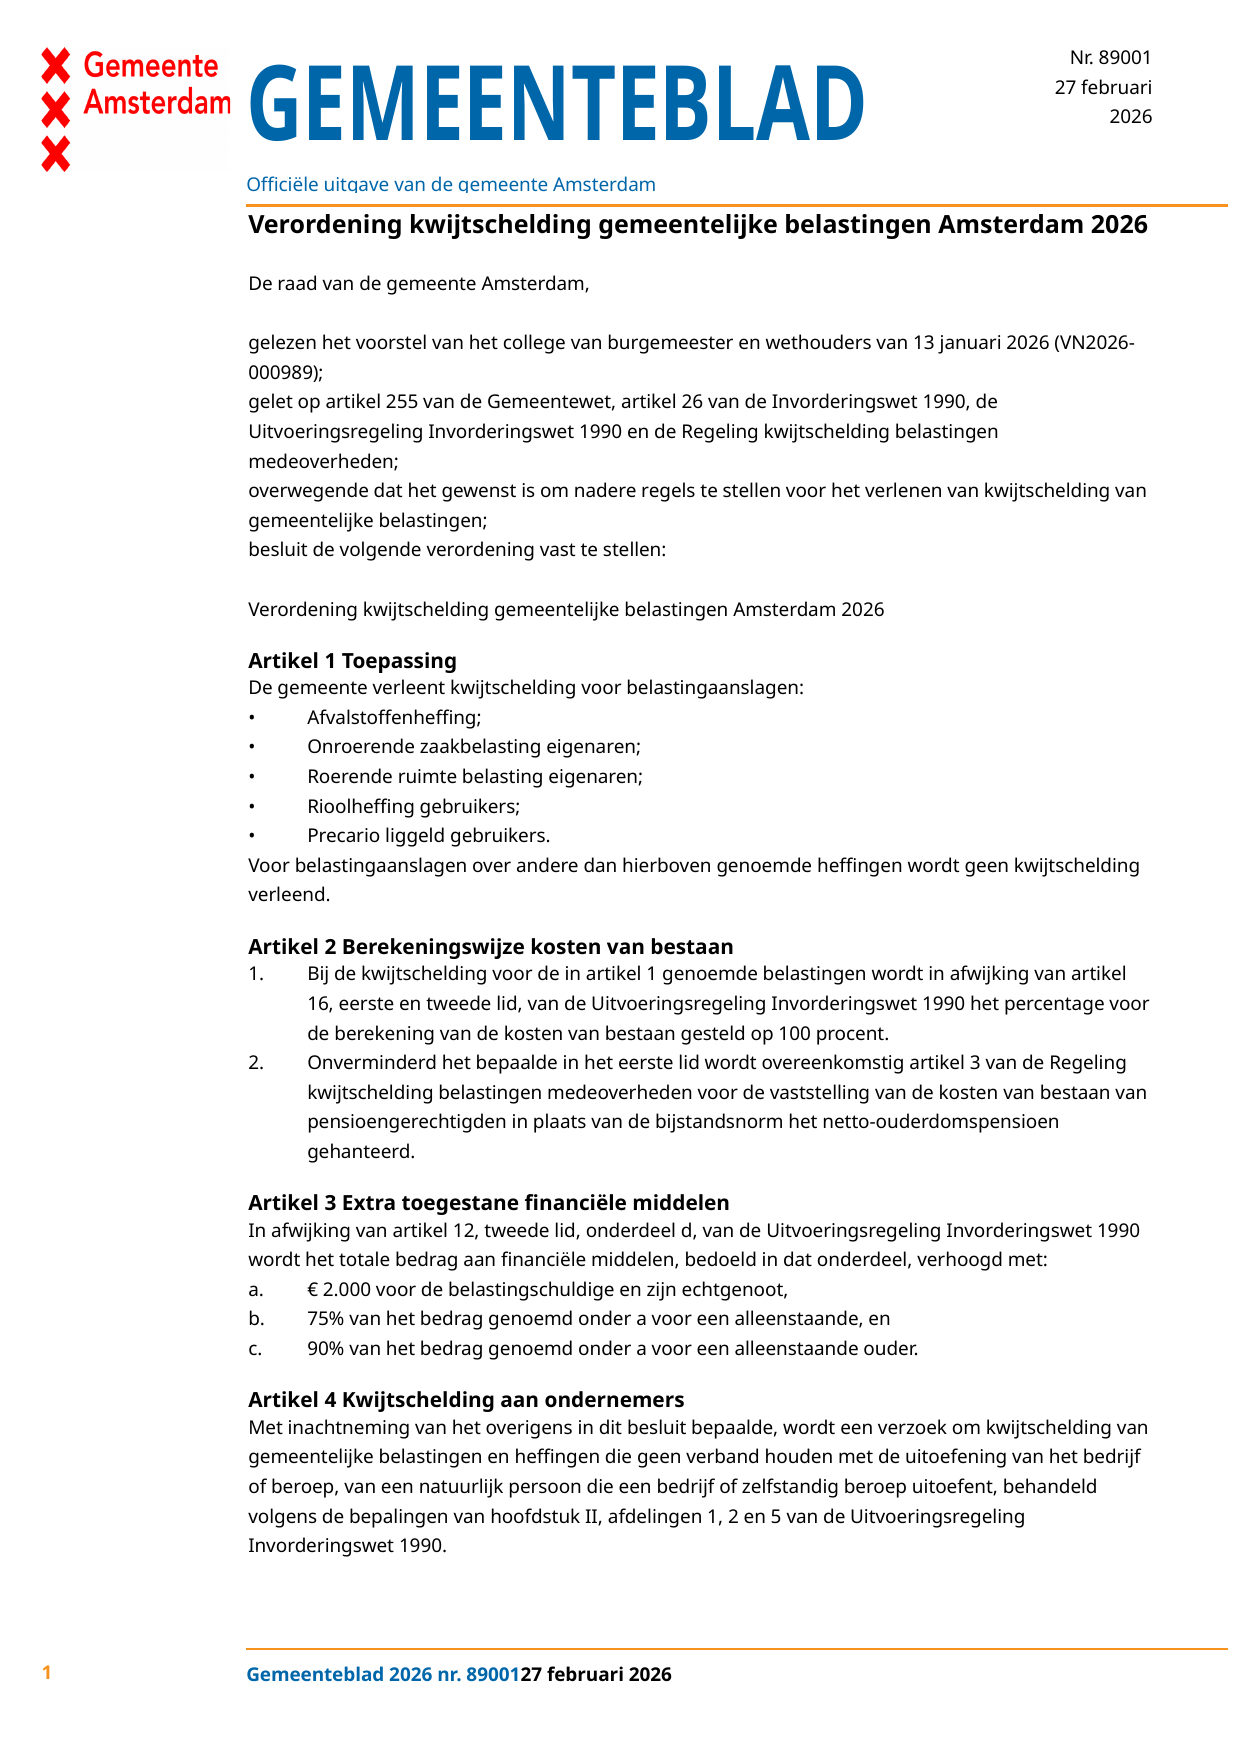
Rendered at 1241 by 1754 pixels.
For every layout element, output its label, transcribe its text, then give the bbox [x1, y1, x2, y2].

list 90% van het bedrag genoemd onder a voor een alleenstaande ouder. [248, 1335, 1152, 1361]
list 75% van het bedrag genoemd onder a voor een alleenstaande, en [248, 1306, 1152, 1331]
text Artikel 4 Kwijtschelding aan ondernemers [248, 1386, 1152, 1414]
text In afwijking van artikel 12, tweede lid, onderdeel d, van de Uitvoeringsregeling Invorderingswet 1990 wordt het totale bedrag aan financiële middelen, bedoeld in dat onderdeel, verhoogd met: [248, 1217, 1152, 1272]
text Voor belastingaanslagen over andere dan hierboven genoemde heffingen wordt geen kwijtschelding verleend. [248, 852, 1152, 907]
list Onroerende zaakbelasting eigenaren; [248, 734, 1152, 759]
list Onverminderd het bepaalde in het eerste lid wordt overeenkomstig artikel 3 van de Regeling kwijtschelding belastingen medeoverheden voor de vaststelling van de kosten van bestaan van pensioengerechtigden in plaats van de bijstandsnorm het netto-ouderdomspensioen gehanteerd. [248, 1049, 1152, 1164]
text De raad van de gemeente Amsterdam, [248, 270, 1152, 296]
text De gemeente verleent kwijtschelding voor belastingaanslagen: [248, 674, 1152, 700]
picture [41, 47, 231, 172]
list Rioolheffing gebruikers; [248, 793, 1152, 819]
text besluit de volgende verordening vast te stellen: [248, 537, 1152, 562]
text Artikel 2 Berekeningswijze kosten van bestaan [248, 932, 1152, 961]
list Roerende ruimte belasting eigenaren; [248, 763, 1152, 789]
text Verordening kwijtschelding gemeentelijke belastingen Amsterdam 2026 [248, 596, 1152, 621]
text Met inachtneming van het overigens in dit besluit bepaalde, wordt een verzoek om kwijtschelding van gemeentelijke belastingen en heffingen die geen verband houden met de uitoefening van het bedrijf of beroep, van een natuurlijk persoon die een bedrijf of zelfstandig beroep uitoefent, behandeld volgens de bepalingen van hoofdstuk II, afdelingen 1, 2 en 5 van de Uitvoeringsregeling Invorderingswet 1990. [248, 1414, 1152, 1558]
list Precario liggeld gebruikers. [248, 822, 1152, 848]
text Verordening kwijtschelding gemeentelijke belastingen Amsterdam 2026 [248, 207, 1152, 241]
list € 2.000 voor de belastingschuldige en zijn echtgenoot, [248, 1276, 1152, 1302]
list Bij de kwijtschelding voor de in artikel 1 genoemde belastingen wordt in afwijking van artikel 16, eerste en tweede lid, van de Uitvoeringsregeling Invorderingswet 1990 het percentage voor de berekening van de kosten van bestaan gesteld op 100 procent. [248, 961, 1152, 1045]
text gelet op artikel 255 van de Gemeentewet, artikel 26 van de Invorderingswet 1990, de Uitvoeringsregeling Invorderingswet 1990 en de Regeling kwijtschelding belastingen medeoverheden; [248, 389, 1152, 473]
text Artikel 3 Extra toegestane financiële middelen [248, 1188, 1152, 1217]
text gelezen het voorstel van het college van burgemeester en wethouders van 13 januari 2026 (VN2026-000989); [248, 329, 1152, 385]
text Artikel 1 Toepassing [248, 646, 1152, 674]
list Afvalstoffenheffing; [248, 704, 1152, 730]
text overwegende dat het gewenst is om nadere regels te stellen voor het verlenen van kwijtschelding van gemeentelijke belastingen; [248, 477, 1152, 533]
